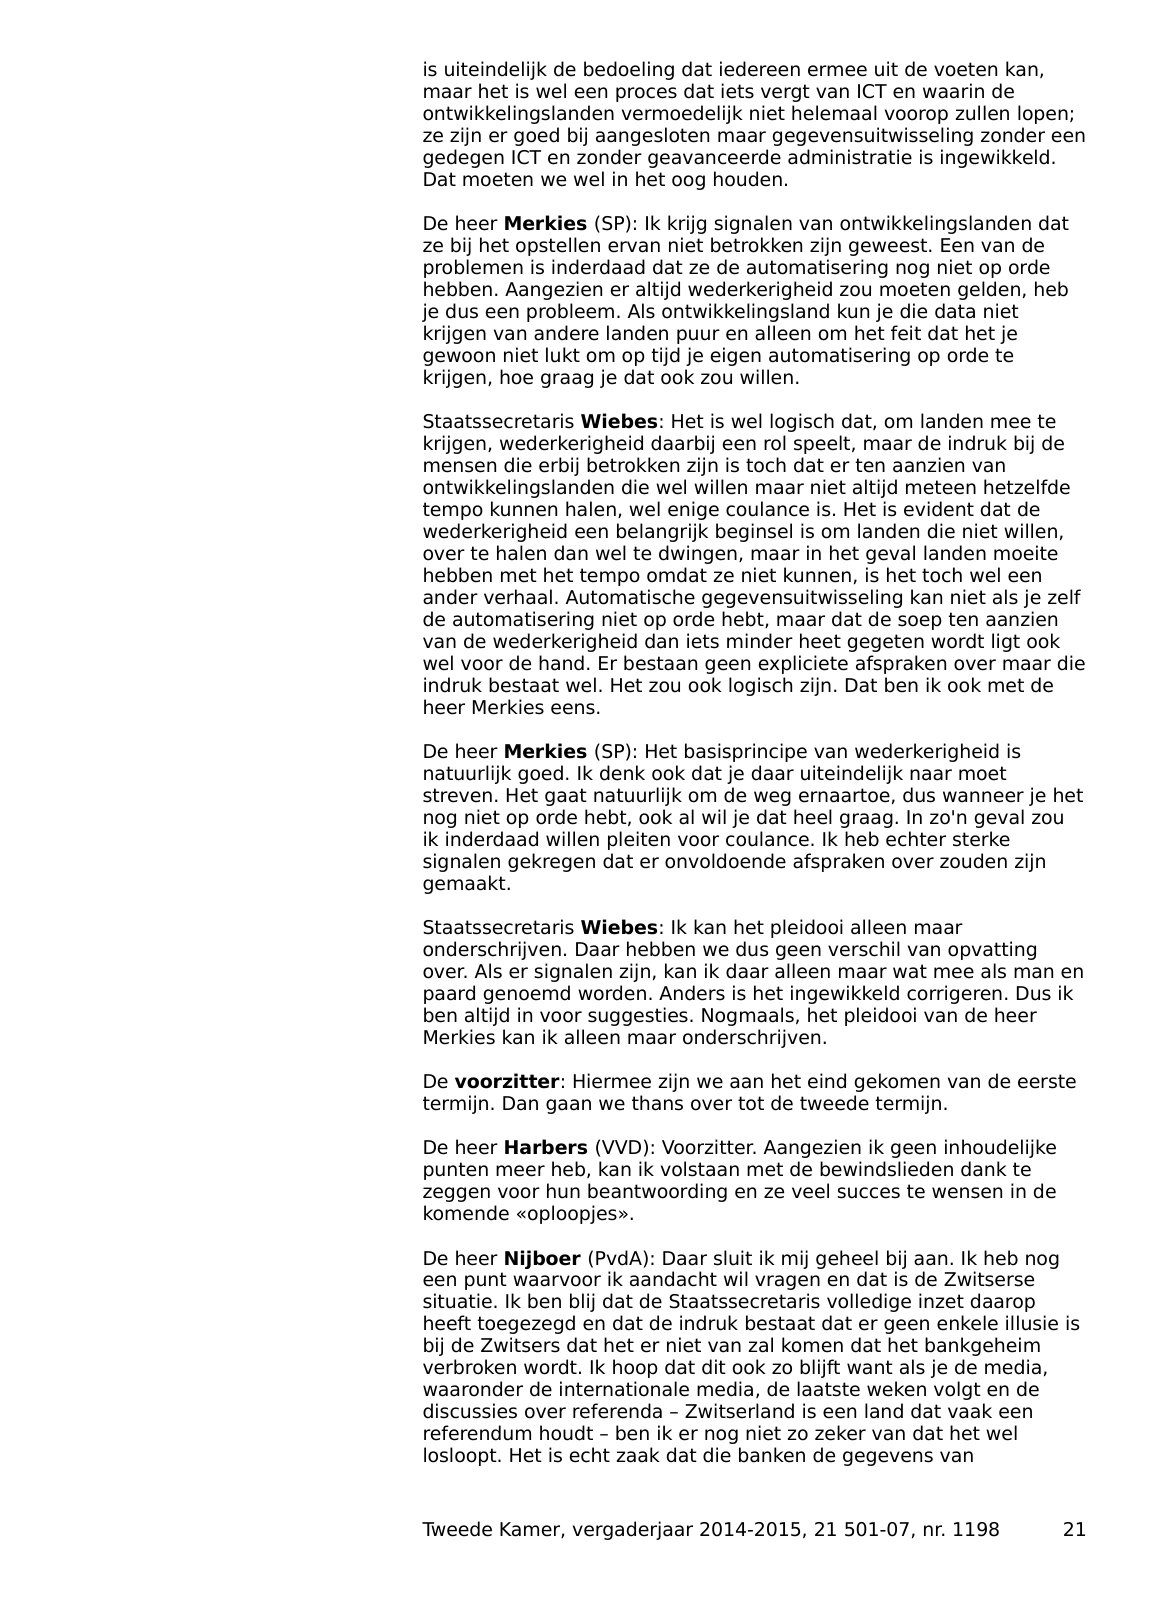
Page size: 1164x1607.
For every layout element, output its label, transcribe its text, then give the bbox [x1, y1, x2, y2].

text is uiteindelijk de bedoeling dat iedereen ermee uit de voeten kan, maar het is wel een proces dat iets vergt van ICT en waarin de ontwikkelingslanden vermoedelijk niet helemaal voorop zullen lopen; ze zijn er goed bij aangesloten maar gegevensuitwisseling zonder een gedegen ICT en zonder geavanceerde administratie is ingewikkeld. Dat moeten we wel in het oog houden. [422, 59, 1087, 191]
text De heer Merkies (SP): Ik krijg signalen van ontwikkelingslanden dat ze bij het opstellen ervan niet betrokken zijn geweest. Een van de problemen is inderdaad dat ze de automatisering nog niet op orde hebben. Aangezien er altijd wederkerigheid zou moeten gelden, heb je dus een probleem. Als ontwikkelingsland kun je die data niet krijgen van andere landen puur en alleen om het feit dat het je gewoon niet lukt om op tijd je eigen automatisering op orde te krijgen, hoe graag je dat ook zou willen. [422, 213, 1087, 389]
text De voorzitter: Hiermee zijn we aan het eind gekomen van de eerste termijn. Dan gaan we thans over tot de tweede termijn. [422, 1071, 1087, 1115]
text Staatssecretaris Wiebes: Het is wel logisch dat, om landen mee te krijgen, wederkerigheid daarbij een rol speelt, maar de indruk bij de mensen die erbij betrokken zijn is toch dat er ten aanzien van ontwikkelingslanden die wel willen maar niet altijd meteen hetzelfde tempo kunnen halen, wel enige coulance is. Het is evident dat de wederkerigheid een belangrijk beginsel is om landen die niet willen, over te halen dan wel te dwingen, maar in het geval landen moeite hebben met het tempo omdat ze niet kunnen, is het toch wel een ander verhaal. Automatische gegevensuitwisseling kan niet als je zelf de automatisering niet op orde hebt, maar dat de soep ten aanzien van de wederkerigheid dan iets minder heet gegeten wordt ligt ook wel voor de hand. Er bestaan geen expliciete afspraken over maar die indruk bestaat wel. Het zou ook logisch zijn. Dat ben ik ook met de heer Merkies eens. [422, 411, 1087, 719]
text De heer Merkies (SP): Het basisprincipe van wederkerigheid is natuurlijk goed. Ik denk ook dat je daar uiteindelijk naar moet streven. Het gaat natuurlijk om de weg ernaartoe, dus wanneer je het nog niet op orde hebt, ook al wil je dat heel graag. In zo'n geval zou ik inderdaad willen pleiten voor coulance. Ik heb echter sterke signalen gekregen dat er onvoldoende afspraken over zouden zijn gemaakt. [422, 741, 1087, 895]
text Staatssecretaris Wiebes: Ik kan het pleidooi alleen maar onderschrijven. Daar hebben we dus geen verschil van opvatting over. Als er signalen zijn, kan ik daar alleen maar wat mee als man en paard genoemd worden. Anders is het ingewikkeld corrigeren. Dus ik ben altijd in voor suggesties. Nogmaals, het pleidooi van de heer Merkies kan ik alleen maar onderschrijven. [422, 917, 1087, 1049]
text De heer Harbers (VVD): Voorzitter. Aangezien ik geen inhoudelijke punten meer heb, kan ik volstaan met de bewindslieden dank te zeggen voor hun beantwoording en ze veel succes te wensen in de komende «oploopjes». [422, 1137, 1087, 1225]
text De heer Nijboer (PvdA): Daar sluit ik mij geheel bij aan. Ik heb nog een punt waarvoor ik aandacht wil vragen en dat is de Zwitserse situatie. Ik ben blij dat de Staatssecretaris volledige inzet daarop heeft toegezegd en dat de indruk bestaat dat er geen enkele illusie is bij de Zwitsers dat het er niet van zal komen dat het bankgeheim verbroken wordt. Ik hoop dat dit ook zo blijft want als je de media, waaronder de internationale media, de laatste weken volgt en de discussies over referenda – Zwitserland is een land dat vaak een referendum houdt – ben ik er nog niet zo zeker van dat het wel losloopt. Het is echt zaak dat die banken de gegevens van [422, 1247, 1087, 1467]
